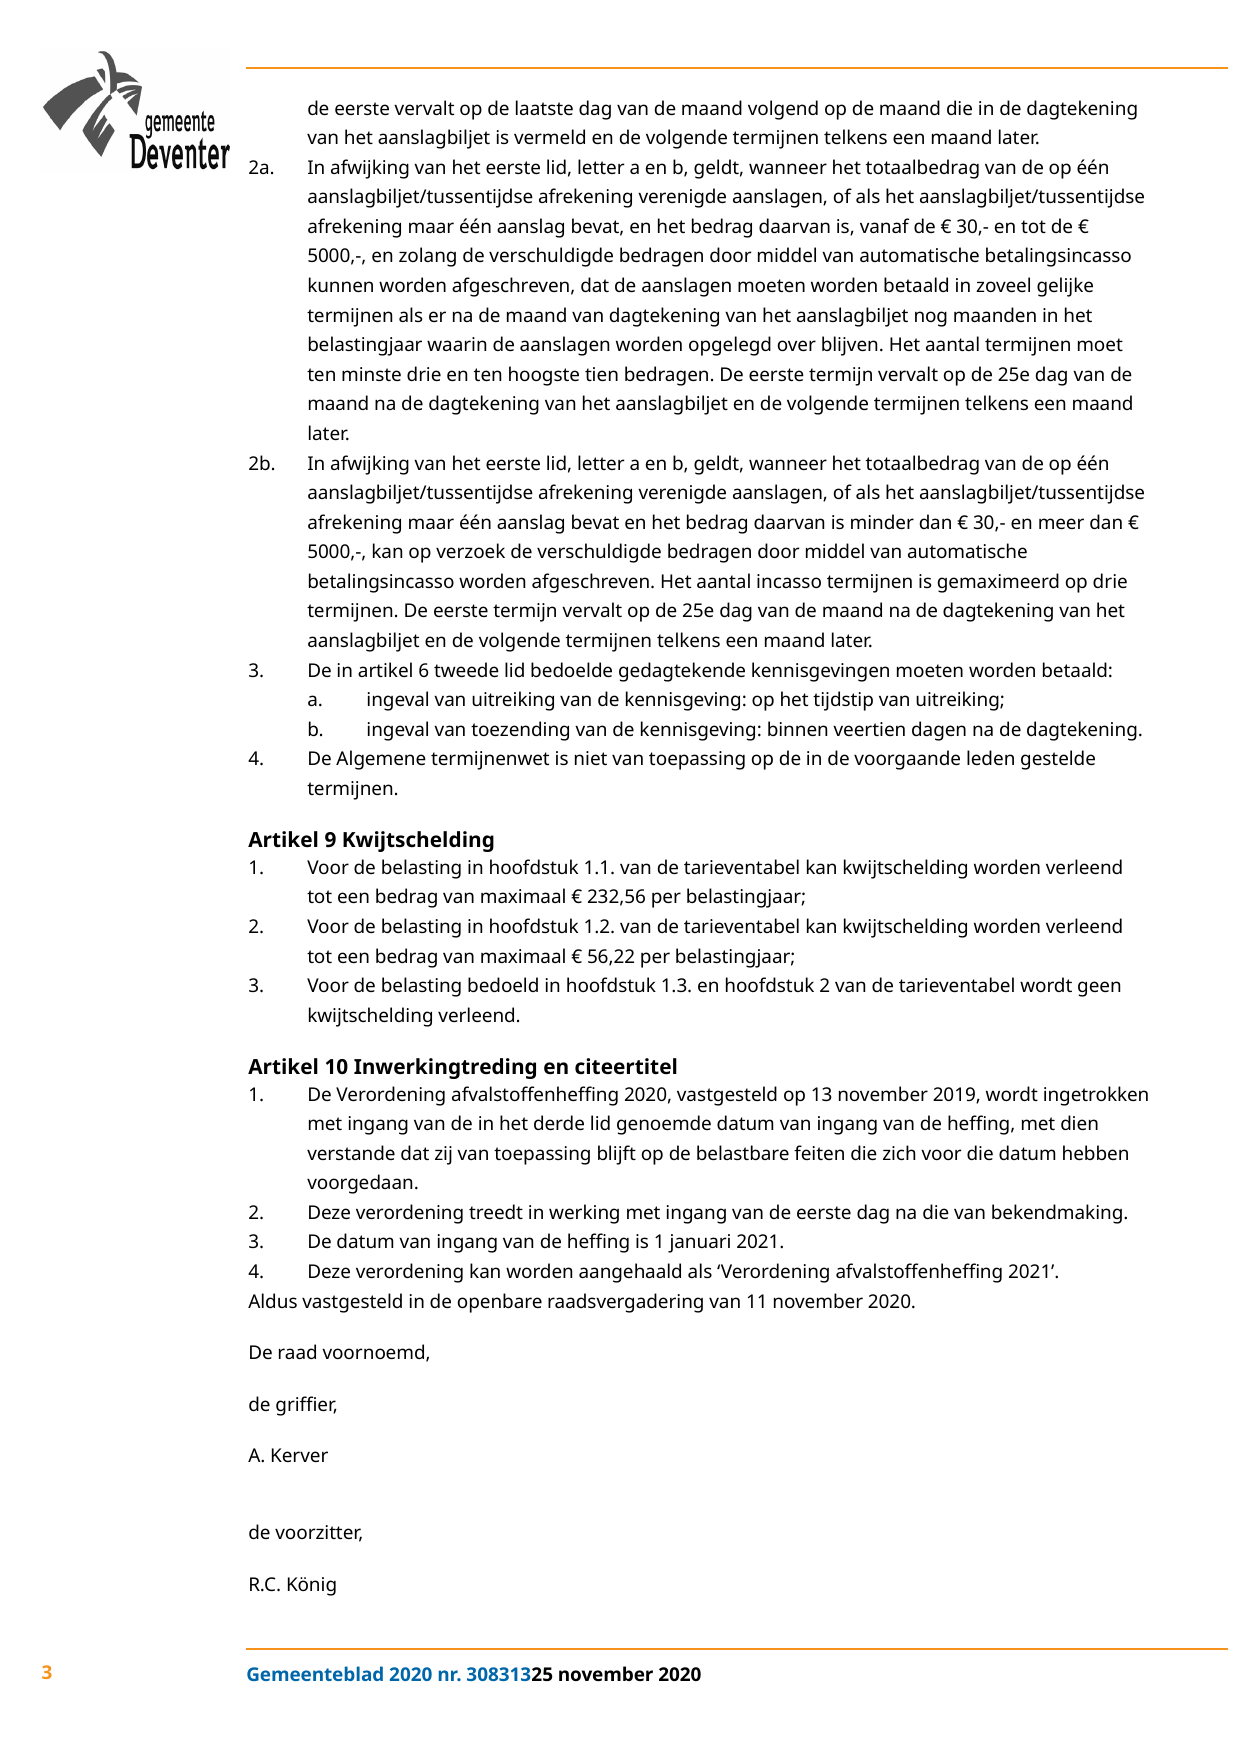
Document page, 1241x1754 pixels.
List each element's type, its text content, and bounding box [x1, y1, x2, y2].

list Voor de belasting in hoofdstuk 1.2. van de tarieventabel kan kwijtschelding worden verleend tot een bedrag van maximaal € 56,22 per belastingjaar; [248, 913, 1152, 968]
list De datum van ingang van de heffing is 1 januari 2021. [248, 1229, 1152, 1254]
list Deze verordening kan worden aangehaald als ‘Verordening afvalstoffenheffing 2021’. [248, 1258, 1152, 1284]
list ingeval van uitreiking van de kennisgeving: op het tijdstip van uitreiking; [307, 686, 1152, 712]
text R.C. König [248, 1571, 1152, 1597]
text A. Kerver [248, 1442, 1152, 1468]
list De Algemene termijnenwet is niet van toepassing op de in de voorgaande leden gestelde termijnen. [248, 746, 1152, 801]
list Deze verordening treedt in werking met ingang van de eerste dag na die van bekendmaking. [248, 1199, 1152, 1225]
text de griffier, [248, 1391, 1152, 1417]
list Voor de belasting in hoofdstuk 1.1. van de tarieventabel kan kwijtschelding worden verleend tot een bedrag van maximaal € 232,56 per belastingjaar; [248, 854, 1152, 909]
picture [41, 47, 231, 172]
list ingeval van toezending van de kennisgeving: binnen veertien dagen na de dagtekening. [307, 716, 1152, 742]
list de eerste vervalt op de laatste dag van de maand volgend op de maand die in de dagtekening van het aanslagbiljet is vermeld en de volgende termijnen telkens een maand later. [248, 95, 1152, 150]
list De in artikel 6 tweede lid bedoelde gedagtekende kennisgevingen moeten worden betaald: [248, 657, 1152, 683]
list In afwijking van het eerste lid, letter a en b, geldt, wanneer het totaalbedrag van de op één aanslagbiljet/tussentijdse afrekening verenigde aanslagen, of als het aanslagbiljet/tussentijdse afrekening maar één aanslag bevat, en het bedrag daarvan is, vanaf de € 30,- en tot de € 5000,-, en zolang de verschuldigde bedragen door middel van automatische betalingsincasso kunnen worden afgeschreven, dat de aanslagen moeten worden betaald in zoveel gelijke termijnen als er na de maand van dagtekening van het aanslagbiljet nog maanden in het belastingjaar waarin de aanslagen worden opgelegd over blijven. Het aantal termijnen moet ten minste drie en ten hoogste tien bedragen. De eerste termijn vervalt op de 25e dag van de maand na de dagtekening van het aanslagbiljet en de volgende termijnen telkens een maand later. [248, 154, 1152, 446]
list De Verordening afvalstoffenheffing 2020, vastgesteld op 13 november 2019, wordt ingetrokken met ingang van de in het derde lid genoemde datum van ingang van de heffing, met dien verstande dat zij van toepassing blijft op de belastbare feiten die zich voor die datum hebben voorgedaan. [248, 1081, 1152, 1195]
text Artikel 9 Kwijtschelding [248, 826, 1152, 854]
text de voorzitter, [248, 1519, 1152, 1545]
list Voor de belasting bedoeld in hoofdstuk 1.3. en hoofdstuk 2 van de tarieventabel wordt geen kwijtschelding verleend. [248, 972, 1152, 1028]
text De raad voornoemd, [248, 1339, 1152, 1365]
text Aldus vastgesteld in de openbare raadsvergadering van 11 november 2020. [248, 1288, 1152, 1314]
list In afwijking van het eerste lid, letter a en b, geldt, wanneer het totaalbedrag van de op één aanslagbiljet/tussentijdse afrekening verenigde aanslagen, of als het aanslagbiljet/tussentijdse afrekening maar één aanslag bevat en het bedrag daarvan is minder dan € 30,- en meer dan € 5000,-, kan op verzoek de verschuldigde bedragen door middel van automatische betalingsincasso worden afgeschreven. Het aantal incasso termijnen is gemaximeerd op drie termijnen. De eerste termijn vervalt op de 25e dag van de maand na de dagtekening van het aanslagbiljet en de volgende termijnen telkens een maand later. [248, 450, 1152, 653]
text Artikel 10 Inwerkingtreding en citeertitel [248, 1052, 1152, 1081]
